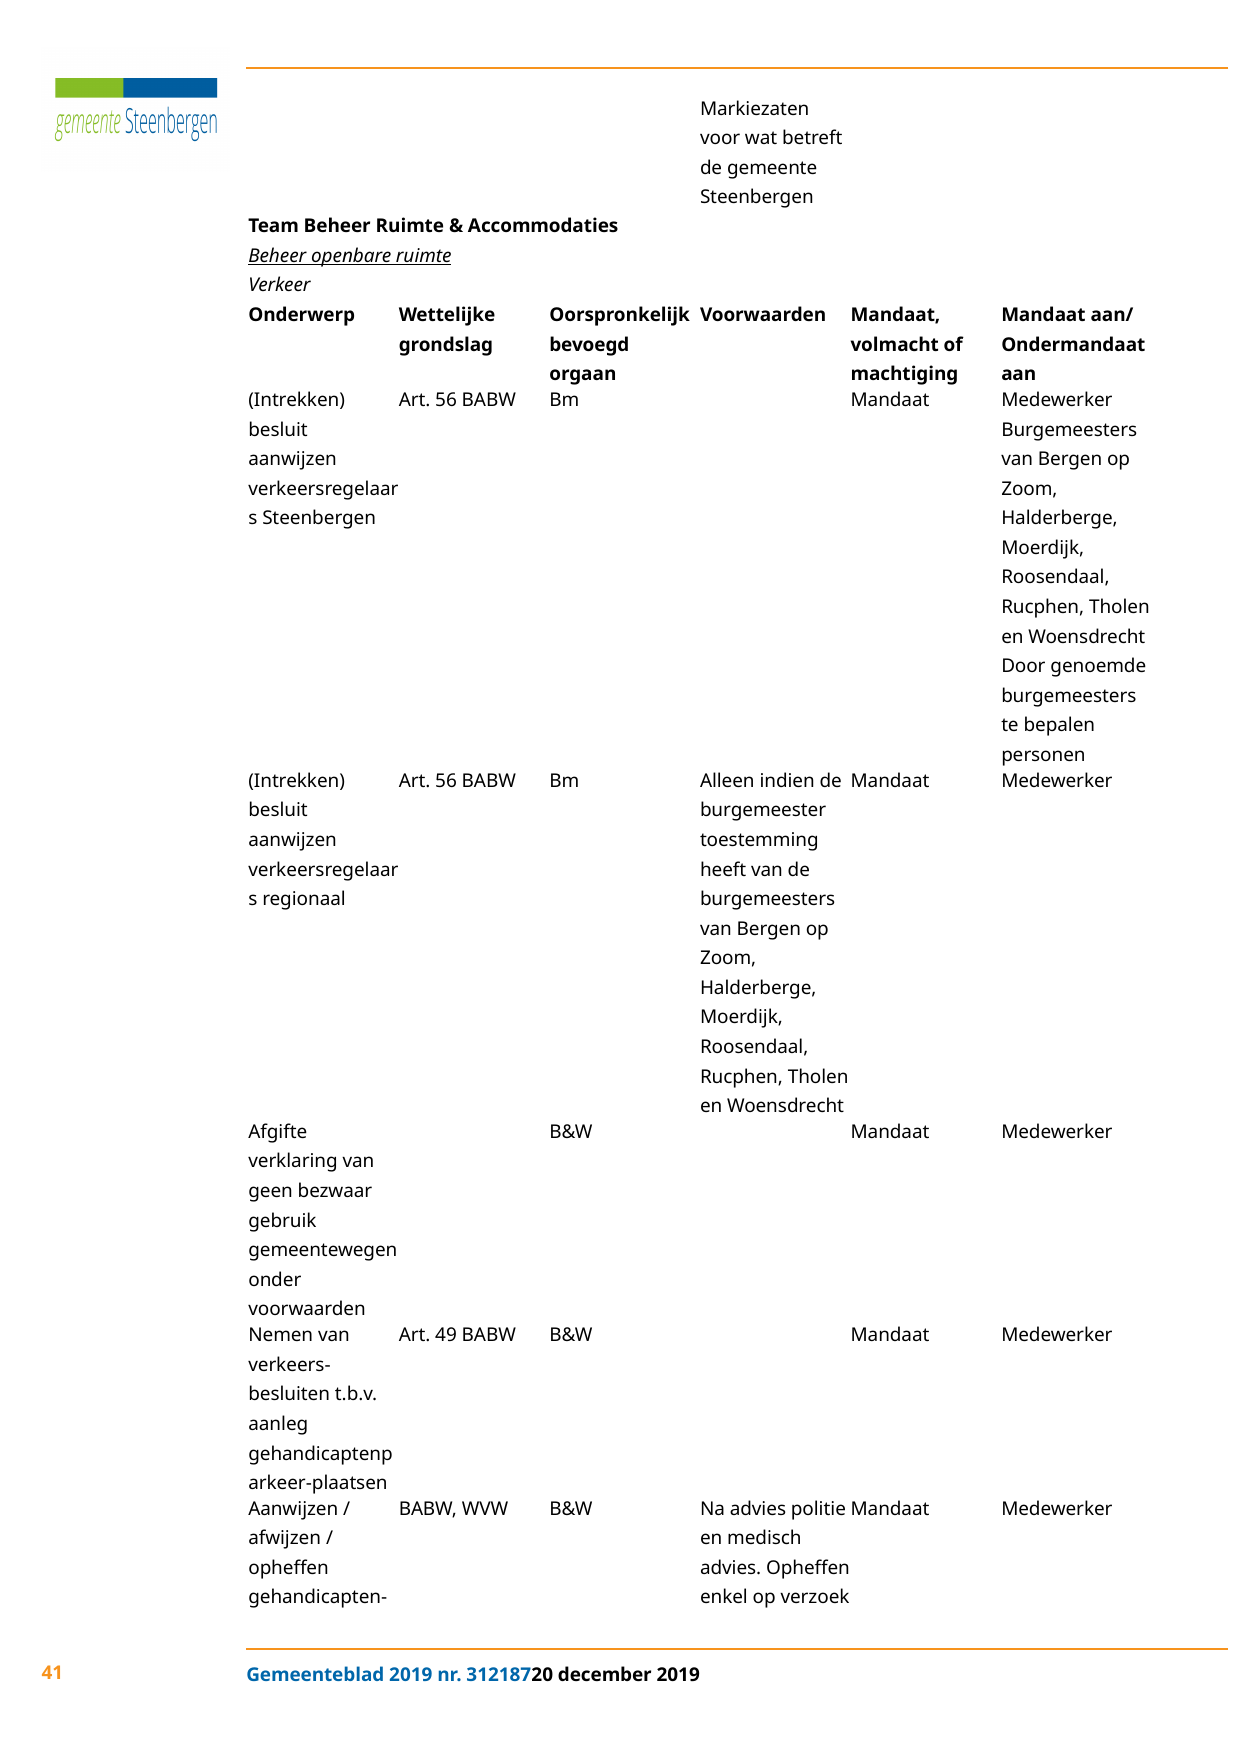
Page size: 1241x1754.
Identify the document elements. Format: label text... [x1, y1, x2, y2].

table_cell Mandaat [850, 386, 1001, 767]
table_cell [399, 1118, 549, 1321]
text Beheer openbare ruimte [248, 242, 1152, 268]
table_header Oorspronkelijk bevoegd orgaan [549, 301, 700, 386]
table_cell Medewerker Burgemeesters van Bergen op Zoom, Halderberge, Moerdijk, Roosendaal, Rucphen, Tholen en Woensdrecht Door genoemde burgemeesters te bepalen personen [1001, 386, 1152, 767]
table_cell Medewerker [1001, 1118, 1152, 1321]
table_header Onderwerp [248, 301, 398, 386]
table_cell Medewerker [1001, 1495, 1152, 1609]
table_cell (Intrekken) besluit aanwijzen verkeersregelaars Steenbergen [248, 386, 398, 767]
table_header Mandaat, volmacht of machtiging [850, 301, 1001, 386]
table_cell Bm [549, 386, 700, 767]
table_cell Na advies politie en medisch advies. Opheffen enkel op verzoek [700, 1495, 850, 1609]
table_cell Nemen van verkeers-besluiten t.b.v. aanleg gehandicaptenparkeer-plaatsen [248, 1321, 398, 1495]
picture [41, 47, 231, 172]
table_cell [850, 95, 1001, 209]
table_cell Aanwijzen / afwijzen / opheffen gehandicapten- [248, 1495, 398, 1609]
table_cell Mandaat [850, 1118, 1001, 1321]
table_cell BABW, WVW [399, 1495, 549, 1609]
table_cell B&W [549, 1495, 700, 1609]
table_cell B&W [549, 1321, 700, 1495]
table_cell Art. 56 BABW [399, 767, 549, 1118]
table_cell B&W [549, 1118, 700, 1321]
table_cell [549, 95, 700, 209]
table_cell [1001, 95, 1152, 209]
table_cell Alleen indien de burgemeester toestemming heeft van de burgemeesters van Bergen op Zoom, Halderberge, Moerdijk, Roosendaal, Rucphen, Tholen en Woensdrecht [700, 767, 850, 1118]
table_cell Afgifte verklaring van geen bezwaar gebruik gemeentewegen onder voorwaarden [248, 1118, 398, 1321]
table_header Mandaat aan/ Ondermandaat aan [1001, 301, 1152, 386]
table_cell Art. 49 BABW [399, 1321, 549, 1495]
table_cell [700, 1118, 850, 1321]
text Verkeer [248, 272, 1152, 297]
table_header Wettelijke grondslag [399, 301, 549, 386]
table_cell (Intrekken) besluit aanwijzen verkeersregelaars regionaal [248, 767, 398, 1118]
table_cell [248, 95, 398, 209]
table_cell Art. 56 BABW [399, 386, 549, 767]
table_cell [700, 1321, 850, 1495]
table_cell Mandaat [850, 767, 1001, 1118]
table_cell Medewerker [1001, 767, 1152, 1118]
table_cell Mandaat [850, 1495, 1001, 1609]
table_cell Mandaat [850, 1321, 1001, 1495]
table_cell [700, 386, 850, 767]
table_cell Markiezaten voor wat betreft de gemeente Steenbergen [700, 95, 850, 209]
table_cell [399, 95, 549, 209]
table_header Voorwaarden [700, 301, 850, 386]
table_cell Medewerker [1001, 1321, 1152, 1495]
text Team Beheer Ruimte & Accommodaties [248, 212, 1152, 238]
table_cell Bm [549, 767, 700, 1118]
